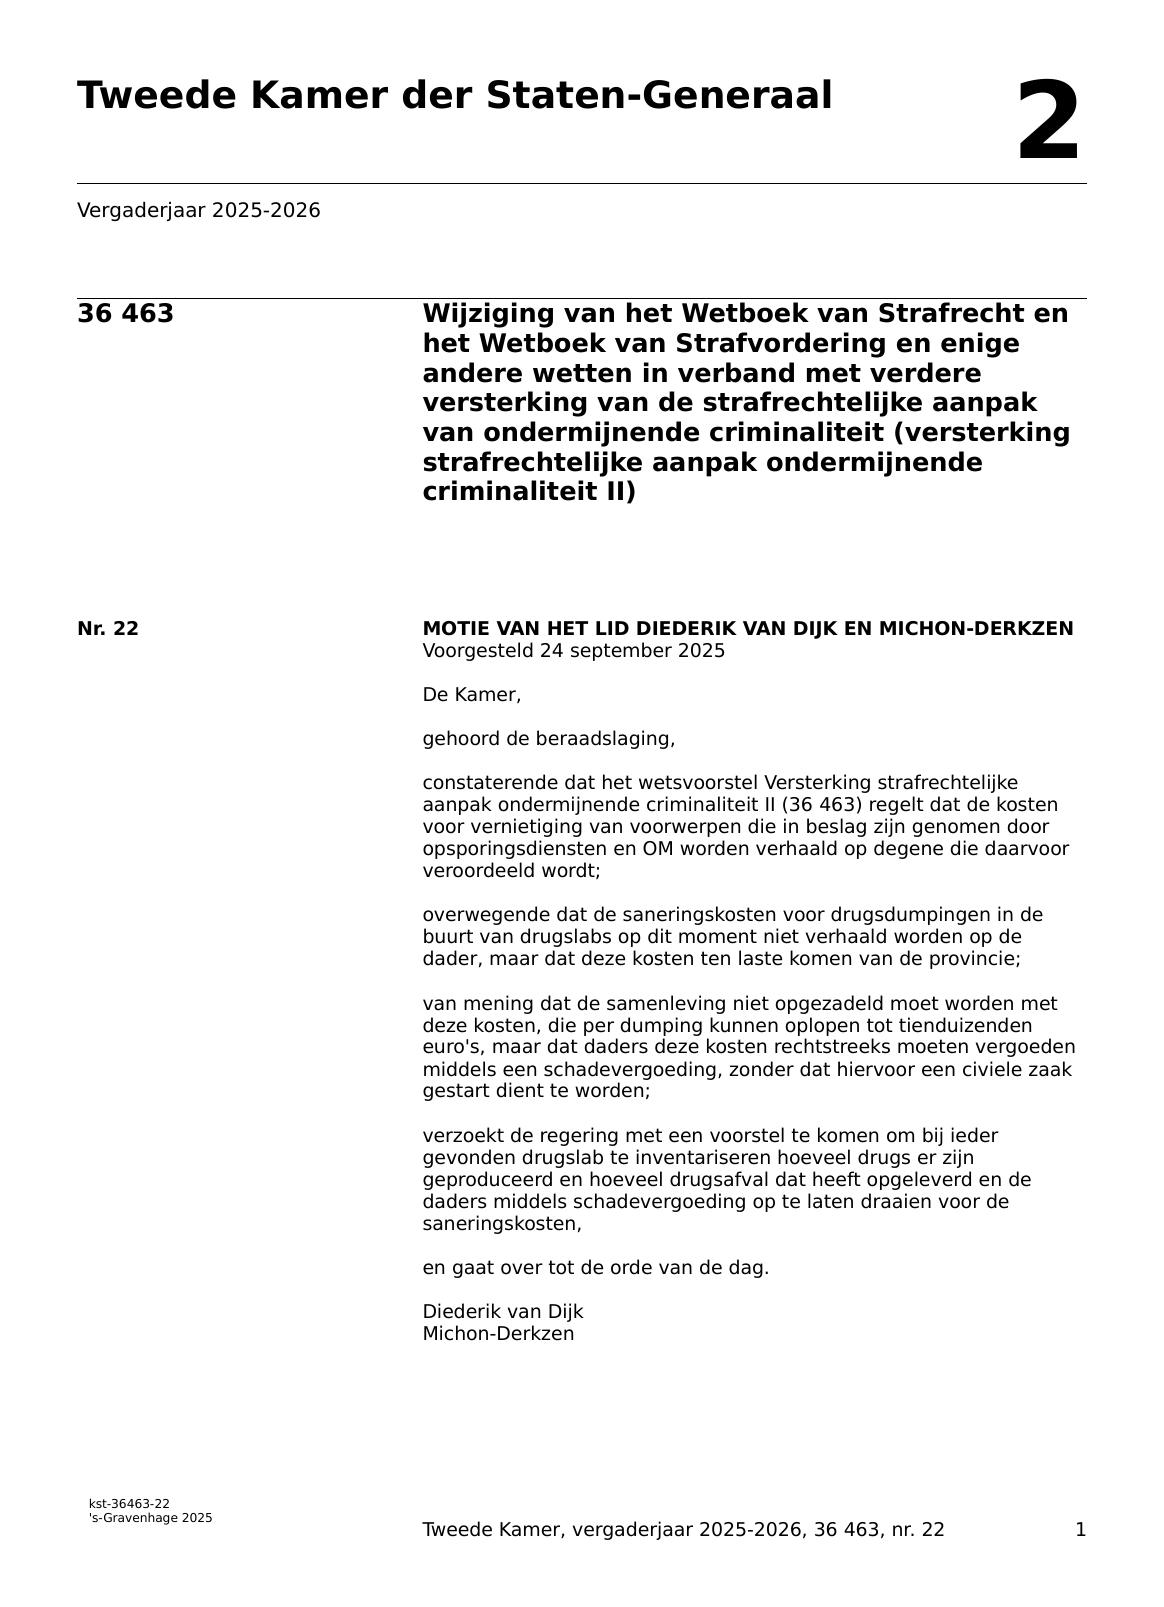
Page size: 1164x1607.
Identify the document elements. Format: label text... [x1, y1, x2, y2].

text constaterende dat het wetsvoorstel Versterking strafrechtelijke aanpak ondermijnende criminaliteit II (36 463) regelt dat de kosten voor vernietiging van voorwerpen die in beslag zijn genomen door opsporingsdiensten en OM worden verhaald op degene die daarvoor veroordeeld wordt; [422, 772, 1087, 882]
text kst-36463-22 [88, 1497, 323, 1511]
text en gaat over tot de orde van de dag. [422, 1257, 1087, 1279]
text Diederik van Dijk [422, 1301, 1087, 1323]
text 's-Gravenhage 2025 [88, 1511, 323, 1525]
text Voorgesteld 24 september 2025 [422, 640, 1087, 662]
text De Kamer, [422, 684, 1087, 706]
text van mening dat de samenleving niet opgezadeld moet worden met deze kosten, die per dumping kunnen oplopen tot tienduizenden euro's, maar dat daders deze kosten rechtstreeks moeten vergoeden middels een schadevergoeding, zonder dat hiervoor een civiele zaak gestart dient te worden; [422, 992, 1087, 1102]
text overwegende dat de saneringskosten voor drugsdumpingen in de buurt van drugslabs op dit moment niet verhaald worden op de dader, maar dat deze kosten ten laste komen van de provincie; [422, 904, 1087, 970]
subtitle Nr. 22 MOTIE VAN HET LID DIEDERIK VAN DIJK EN MICHON-DERKZEN [77, 618, 1087, 640]
table_header 2 [886, 59, 1087, 183]
text gehoord de beraadslaging, [422, 728, 1087, 750]
table_cell Vergaderjaar 2025-2026 [77, 184, 1087, 298]
subtitle 36 463 Wijziging van het Wetboek van Strafrecht en het Wetboek van Strafvordering en enige andere wetten in verband met verdere versterking van de strafrechtelijke aanpak van ondermijnende criminaliteit (versterking strafrechtelijke aanpak ondermijnende criminaliteit II) [77, 299, 1087, 507]
text Michon-Derkzen [422, 1323, 1087, 1345]
table_header Tweede Kamer der Staten-Generaal [77, 59, 886, 183]
text verzoekt de regering met een voorstel te komen om bij ieder gevonden drugslab te inventariseren hoeveel drugs er zijn geproduceerd en hoeveel drugsafval dat heeft opgeleverd en de daders middels schadevergoeding op te laten draaien voor de saneringskosten, [422, 1124, 1087, 1234]
